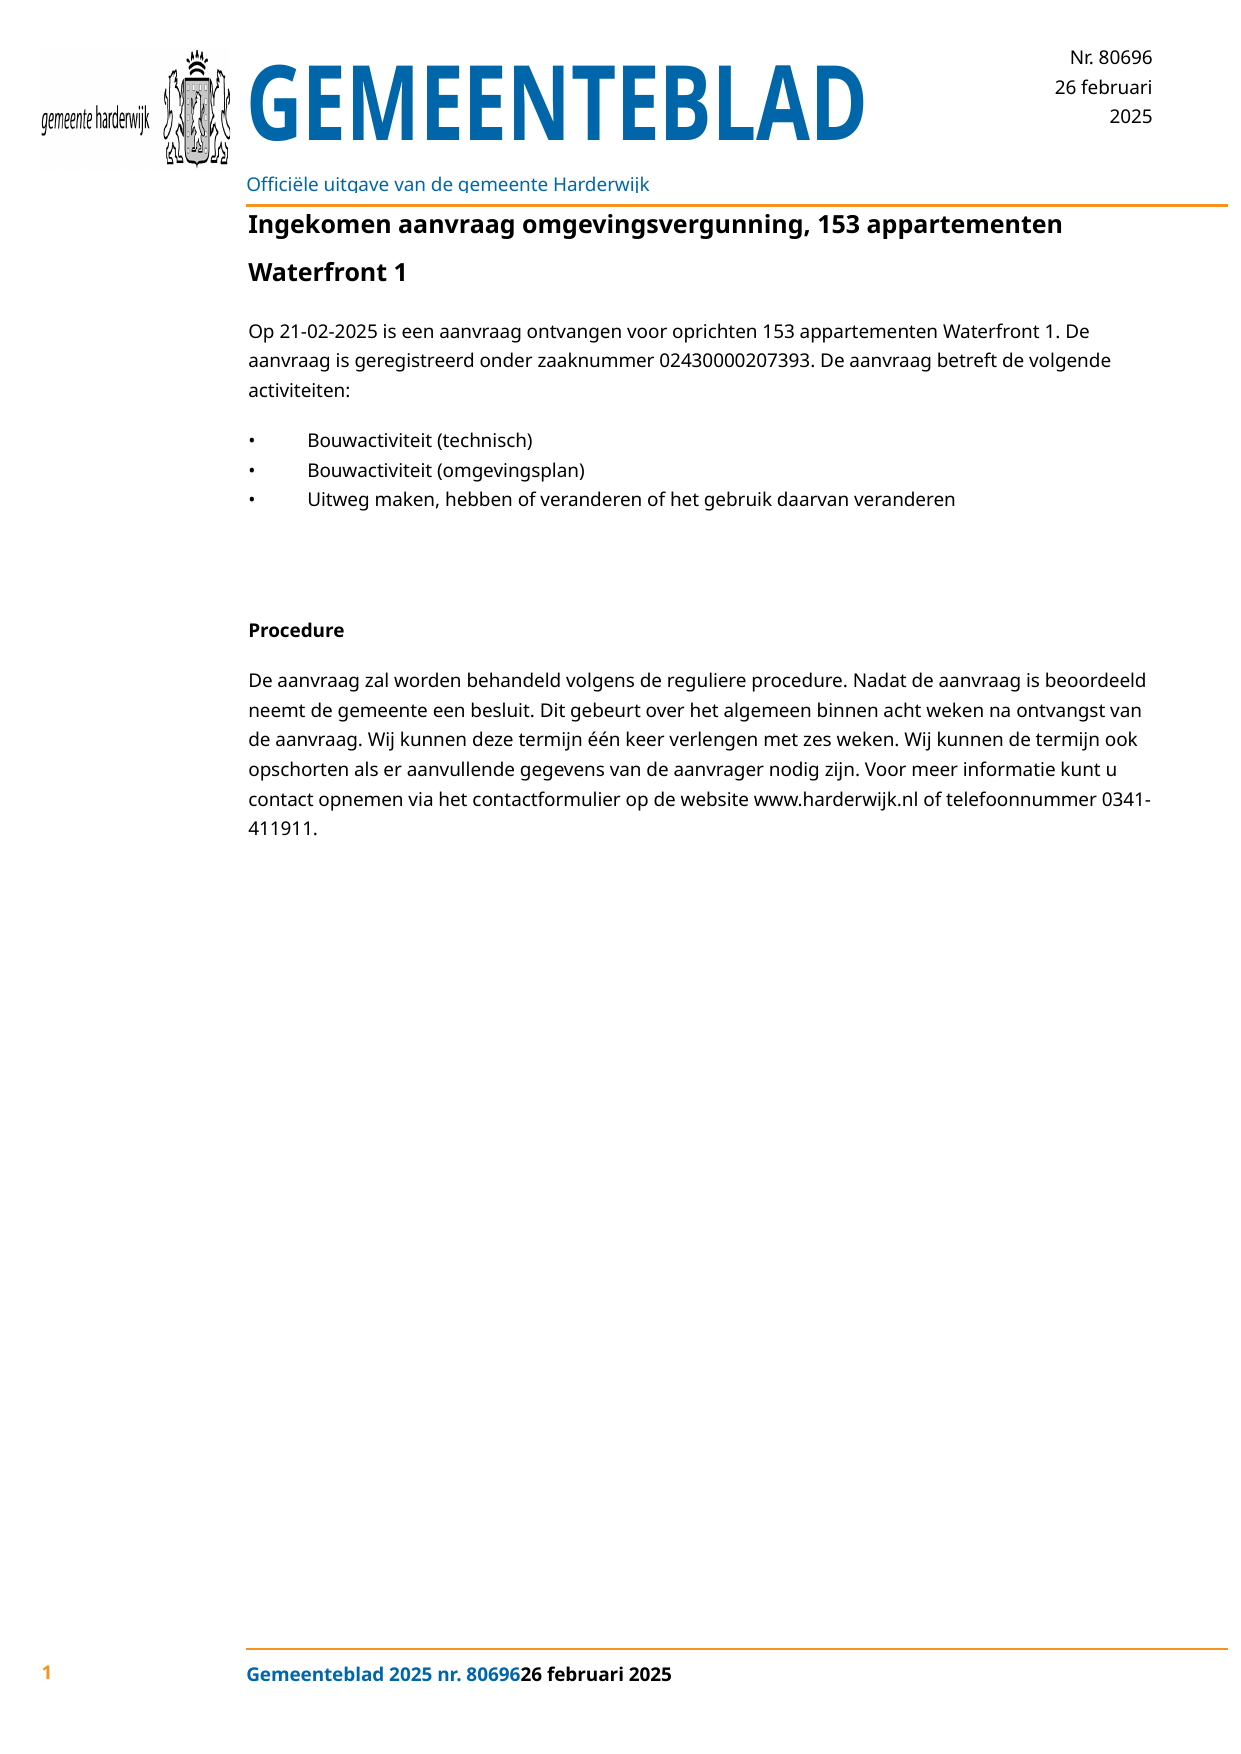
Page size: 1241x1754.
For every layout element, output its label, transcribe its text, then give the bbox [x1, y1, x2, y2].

text Op 21-02-2025 is een aanvraag ontvangen voor oprichten 153 appartementen Waterfront 1. De aanvraag is geregistreerd onder zaaknummer 02430000207393. De aanvraag betreft de volgende activiteiten: [248, 318, 1152, 403]
text Procedure [248, 617, 1152, 643]
list Bouwactiviteit (technisch) [248, 427, 1152, 453]
text Ingekomen aanvraag omgevingsvergunning, 153 appartementen Waterfront 1 [248, 207, 1152, 288]
picture [41, 47, 231, 172]
text De aanvraag zal worden behandeld volgens de reguliere procedure. Nadat de aanvraag is beoordeeld neemt de gemeente een besluit. Dit gebeurt over het algemeen binnen acht weken na ontvangst van de aanvraag. Wij kunnen deze termijn één keer verlengen met zes weken. Wij kunnen de termijn ook opschorten als er aanvullende gegevens van de aanvrager nodig zijn. Voor meer informatie kunt u contact opnemen via het contactformulier op de website www.harderwijk.nl of telefoonnummer 0341-411911. [248, 667, 1152, 841]
list Uitweg maken, hebben of veranderen of het gebruik daarvan veranderen [248, 487, 1152, 512]
list Bouwactiviteit (omgevingsplan) [248, 457, 1152, 483]
